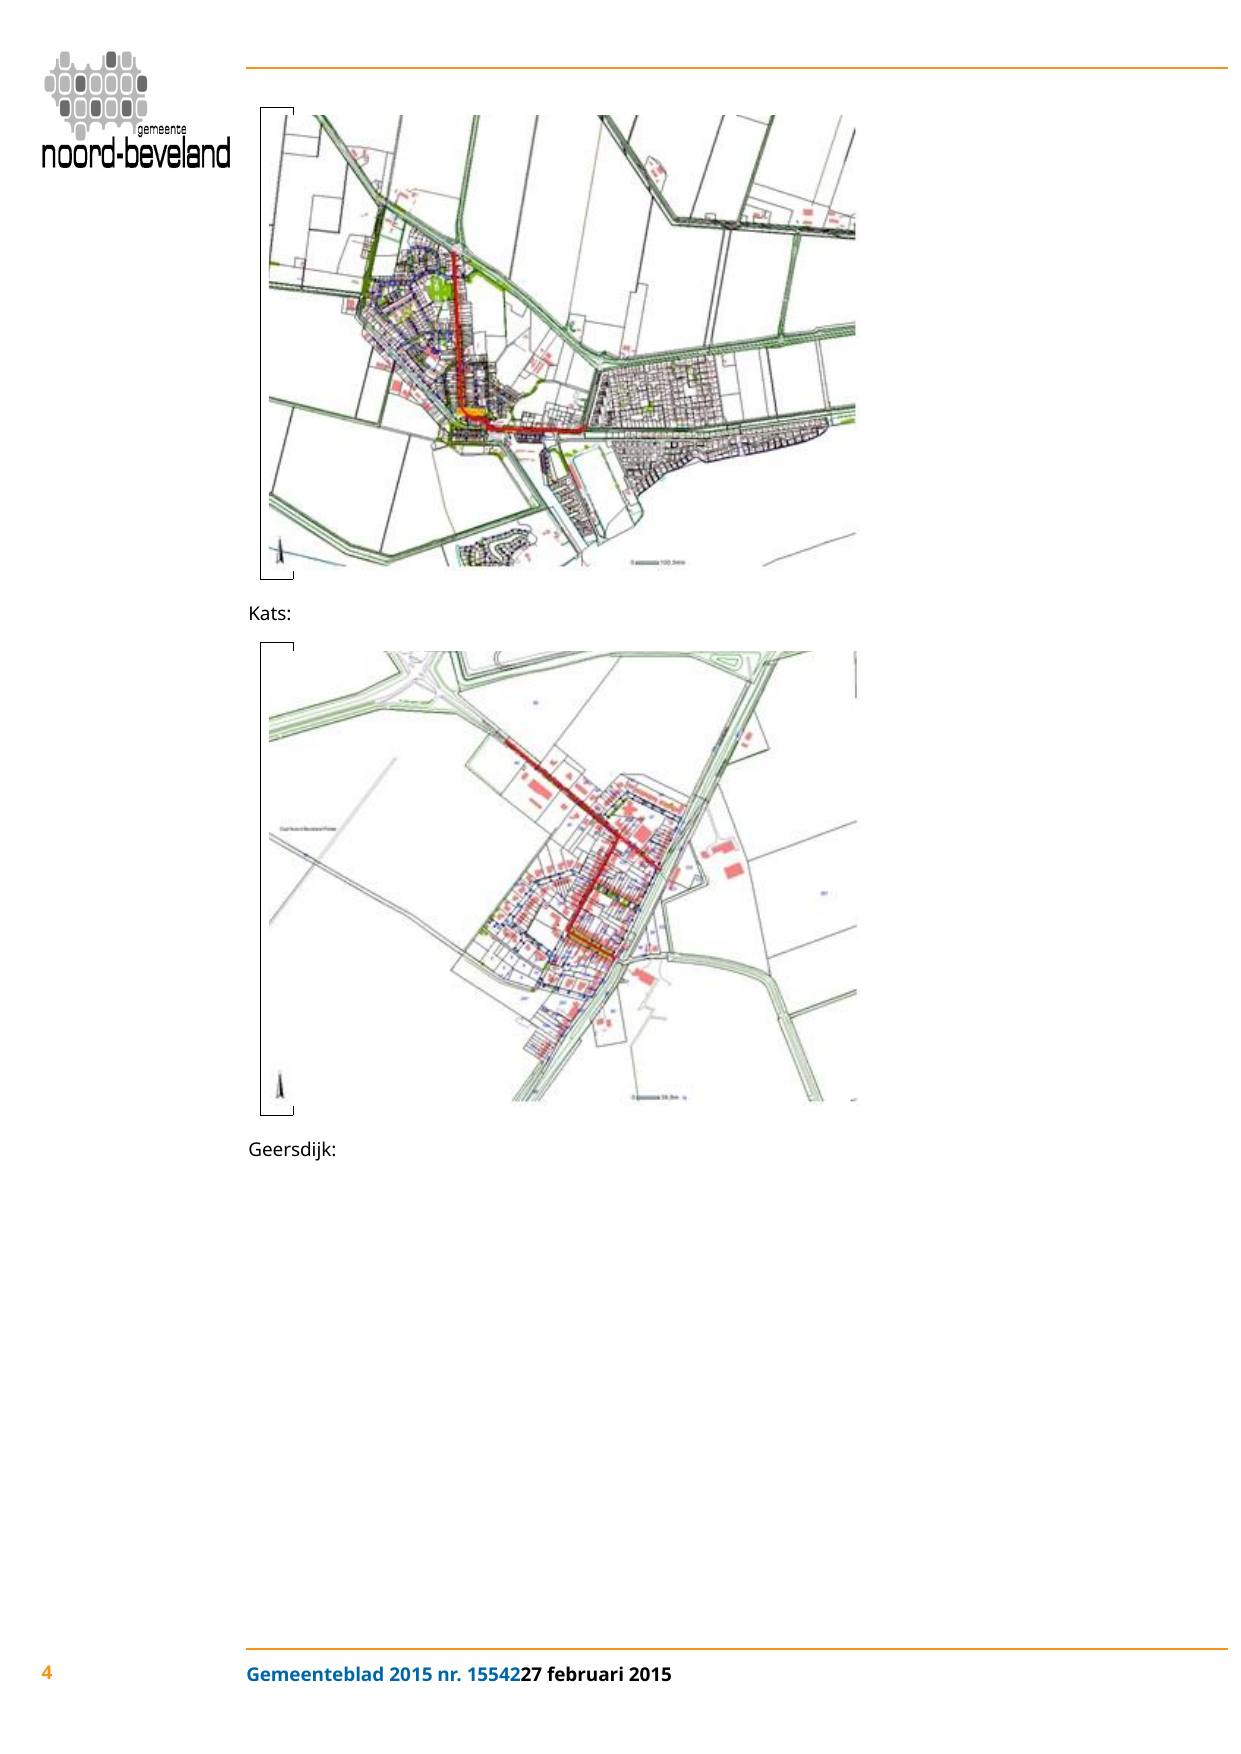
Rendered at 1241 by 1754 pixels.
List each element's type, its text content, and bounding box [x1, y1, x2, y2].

text Geersdijk: [248, 1136, 1152, 1162]
picture [268, 115, 860, 571]
picture [268, 651, 860, 1106]
text Kats: [248, 601, 1152, 626]
picture [41, 47, 231, 172]
